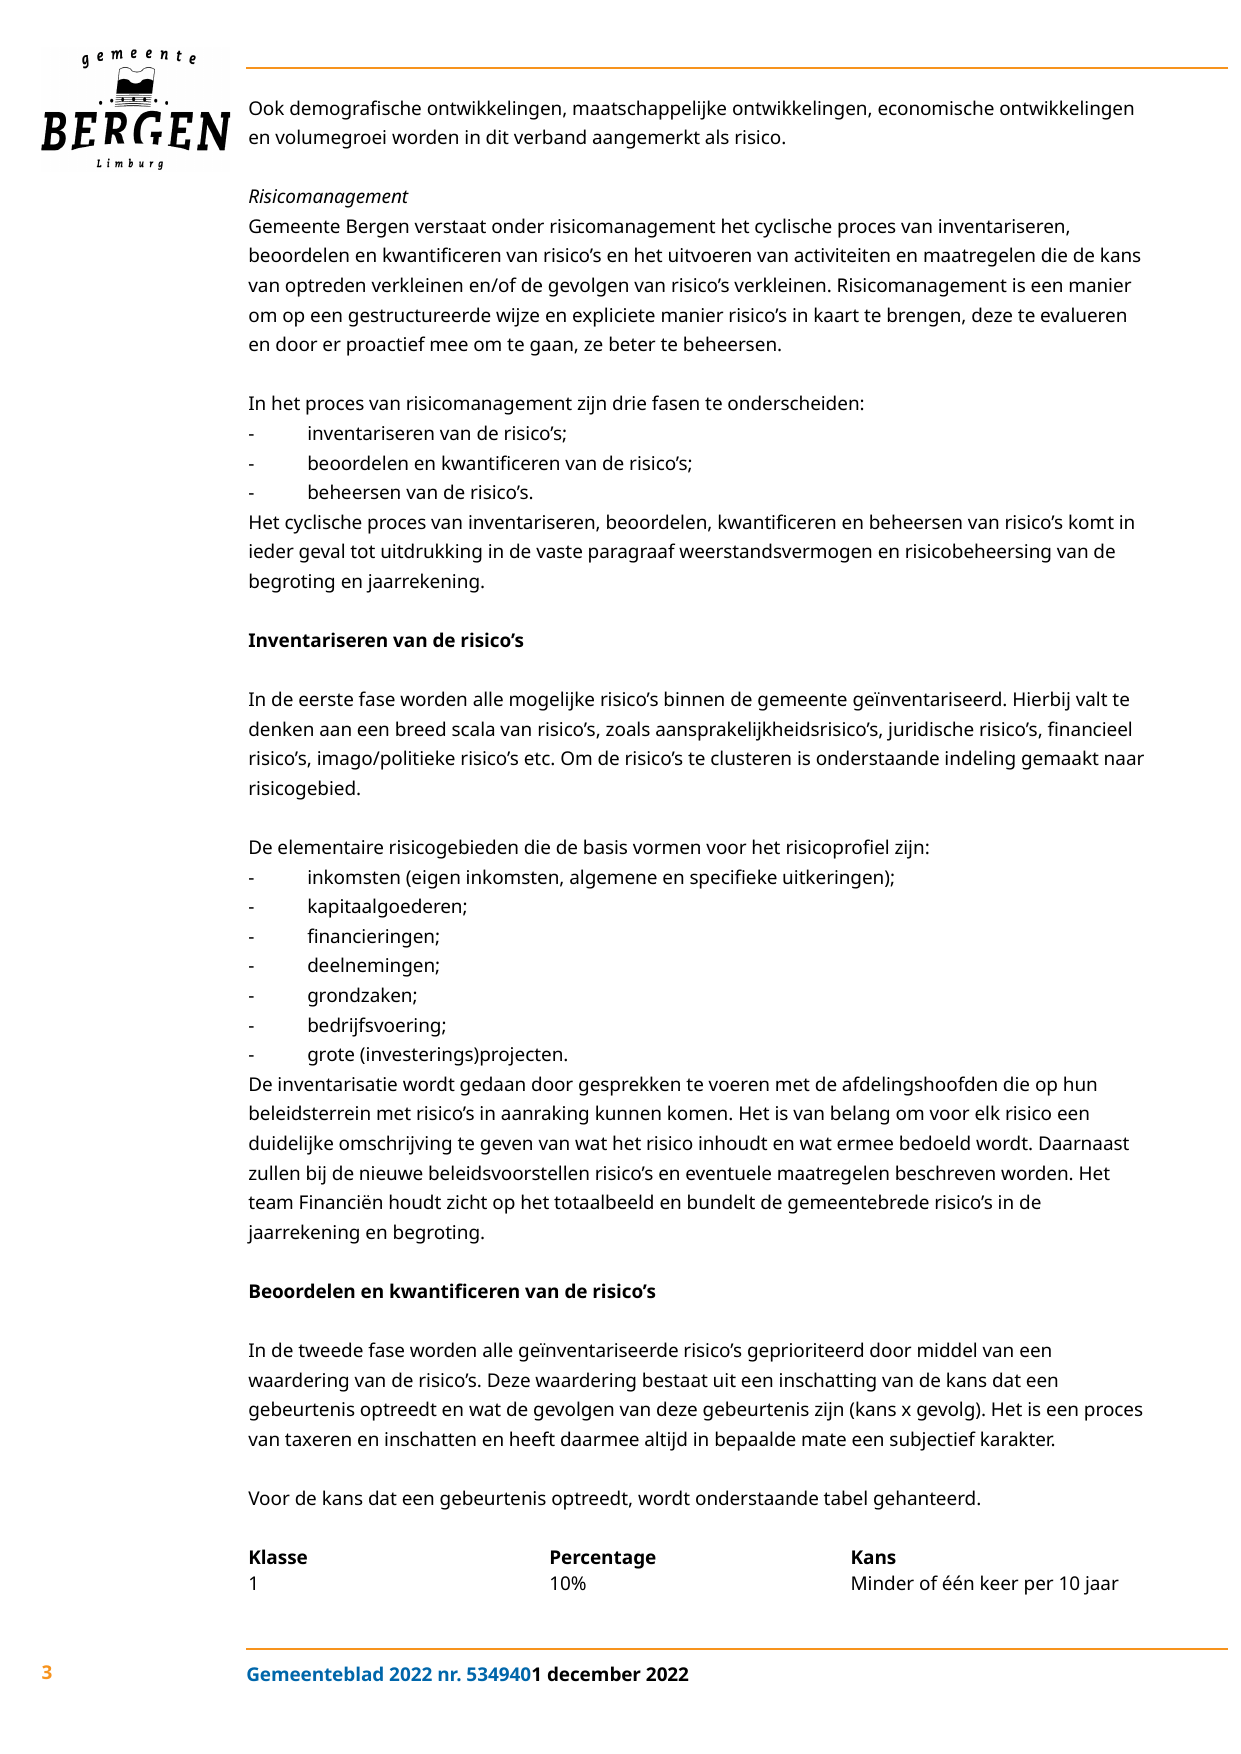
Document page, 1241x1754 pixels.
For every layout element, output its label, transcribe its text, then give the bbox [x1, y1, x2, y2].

list bedrijfsvoering; [248, 1012, 1152, 1038]
table_cell Minder of één keer per 10 jaar [850, 1570, 1152, 1596]
text Risicomanagement [248, 183, 1152, 209]
text In het proces van risicomanagement zijn drie fasen te onderscheiden: [248, 391, 1152, 416]
list grote (investerings)projecten. [248, 1041, 1152, 1067]
table_header Percentage [549, 1545, 850, 1570]
list deelnemingen; [248, 953, 1152, 978]
text Gemeente Bergen verstaat onder risicomanagement het cyclische proces van inventariseren, beoordelen en kwantificeren van risico’s en het uitvoeren van activiteiten en maatregelen die de kans van optreden verkleinen en/of de gevolgen van risico’s verkleinen. Risicomanagement is een manier om op een gestructureerde wijze en expliciete manier risico’s in kaart te brengen, deze te evalueren en door er proactief mee om te gaan, ze beter te beheersen. [248, 213, 1152, 357]
list inkomsten (eigen inkomsten, algemene en specifieke uitkeringen); [248, 864, 1152, 890]
text In de eerste fase worden alle mogelijke risico’s binnen de gemeente geïnventariseerd. Hierbij valt te denken aan een breed scala van risico’s, zoals aansprakelijkheidsrisico’s, juridische risico’s, financieel risico’s, imago/politieke risico’s etc. Om de risico’s te clusteren is onderstaande indeling gemaakt naar risicogebied. [248, 686, 1152, 801]
list beheersen van de risico’s. [248, 479, 1152, 505]
table_header Kans [850, 1545, 1152, 1570]
picture [41, 47, 231, 172]
list inventariseren van de risico’s; [248, 420, 1152, 446]
text In de tweede fase worden alle geïnventariseerde risico’s geprioriteerd door middel van een waardering van de risico’s. Deze waardering bestaat uit een inschatting van de kans dat een gebeurtenis optreedt en wat de gevolgen van deze gebeurtenis zijn (kans x gevolg). Het is een proces van taxeren en inschatten en heeft daarmee altijd in bepaalde mate een subjectief karakter. [248, 1337, 1152, 1452]
text Ook demografische ontwikkelingen, maatschappelijke ontwikkelingen, economische ontwikkelingen en volumegroei worden in dit verband aangemerkt als risico. [248, 95, 1152, 150]
text De inventarisatie wordt gedaan door gesprekken te voeren met de afdelingshoofden die op hun beleidsterrein met risico’s in aanraking kunnen komen. Het is van belang om voor elk risico een duidelijke omschrijving te geven van wat het risico inhoudt en wat ermee bedoeld wordt. Daarnaast zullen bij de nieuwe beleidsvoorstellen risico’s en eventuele maatregelen beschreven worden. Het team Financiën houdt zicht op het totaalbeeld en bundelt de gemeentebrede risico’s in de jaarrekening en begroting. [248, 1071, 1152, 1245]
table_cell 10% [549, 1570, 850, 1596]
text Inventariseren van de risico’s [248, 627, 1152, 653]
text De elementaire risicogebieden die de basis vormen voor het risicoprofiel zijn: [248, 834, 1152, 860]
table_header Klasse [248, 1545, 549, 1570]
list kapitaalgoederen; [248, 893, 1152, 919]
list grondzaken; [248, 982, 1152, 1008]
table_cell 1 [248, 1570, 549, 1596]
list beoordelen en kwantificeren van de risico’s; [248, 450, 1152, 476]
list financieringen; [248, 923, 1152, 949]
text Beoordelen en kwantificeren van de risico’s [248, 1278, 1152, 1304]
text Voor de kans dat een gebeurtenis optreedt, wordt onderstaande tabel gehanteerd. [248, 1485, 1152, 1511]
text Het cyclische proces van inventariseren, beoordelen, kwantificeren en beheersen van risico’s komt in ieder geval tot uitdrukking in de vaste paragraaf weerstandsvermogen en risicobeheersing van de begroting en jaarrekening. [248, 509, 1152, 594]
